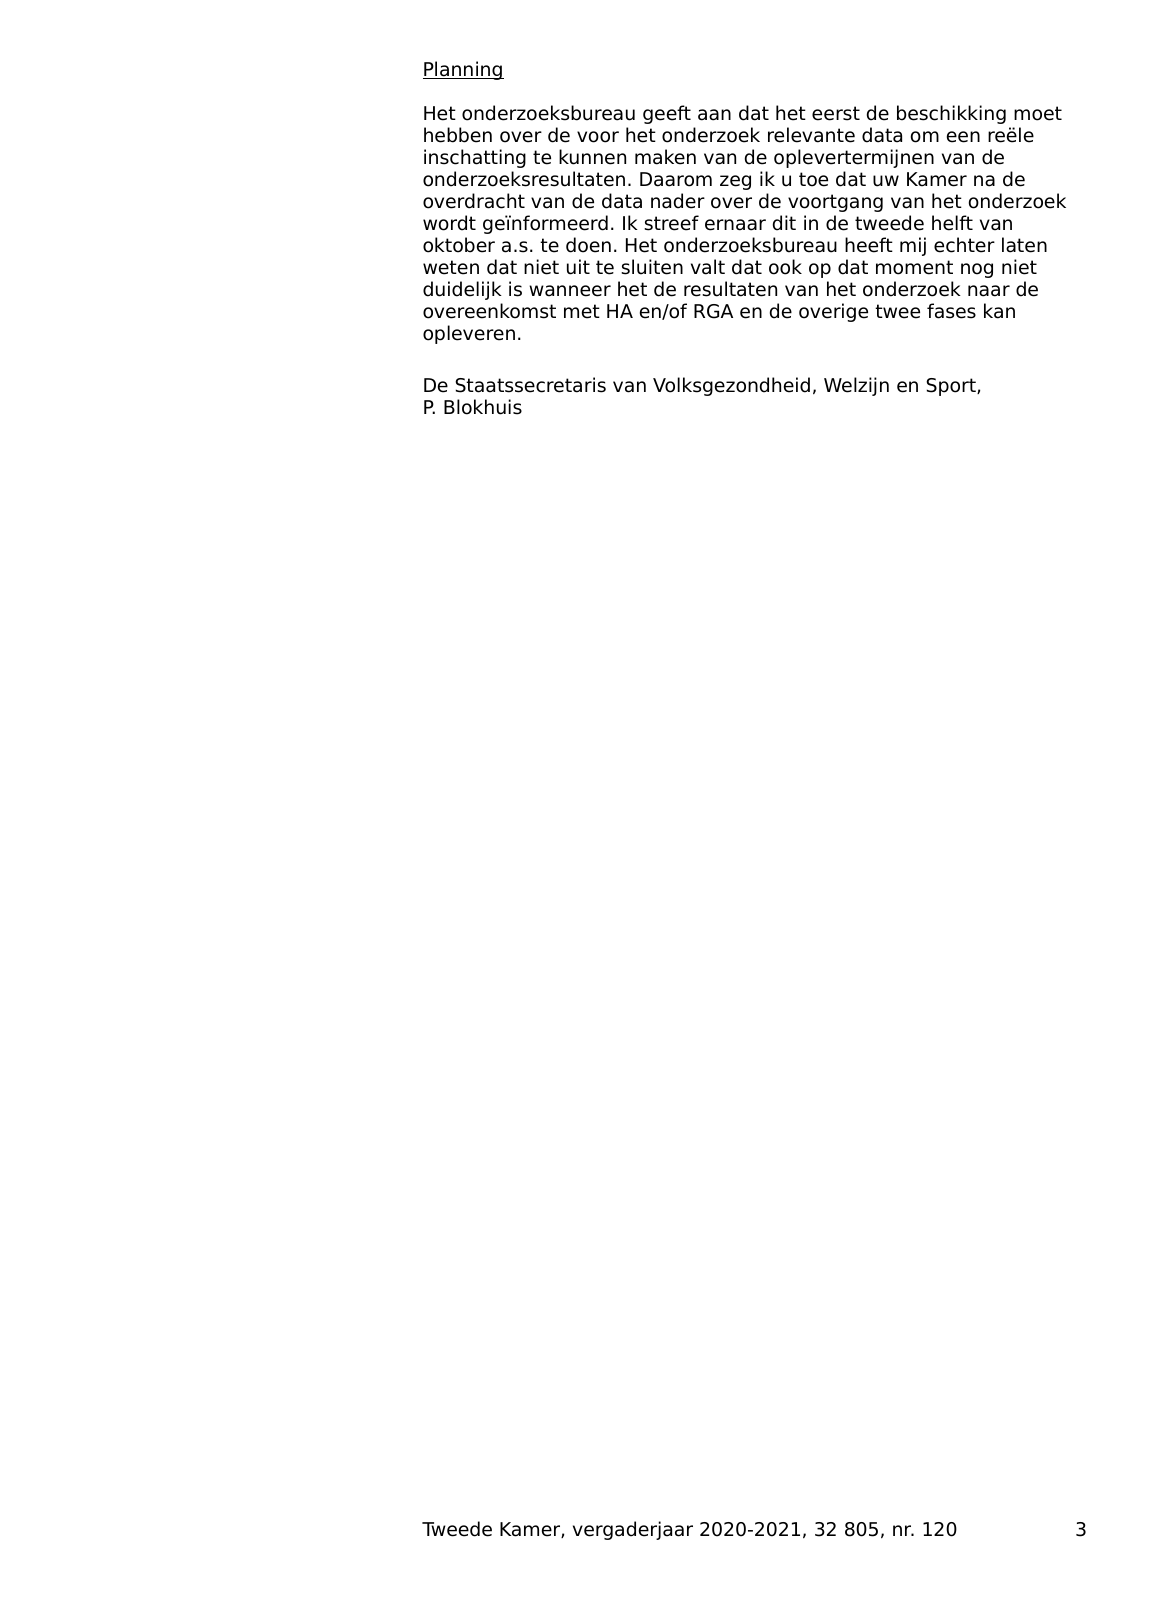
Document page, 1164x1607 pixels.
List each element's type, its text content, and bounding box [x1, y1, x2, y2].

text De Staatssecretaris van Volksgezondheid, Welzijn en Sport, P. Blokhuis [422, 375, 1087, 419]
subtitle Planning [422, 59, 1087, 81]
text Het onderzoeksbureau geeft aan dat het eerst de beschikking moet hebben over de voor het onderzoek relevante data om een reële inschatting te kunnen maken van de oplevertermijnen van de onderzoeksresultaten. Daarom zeg ik u toe dat uw Kamer na de overdracht van de data nader over de voortgang van het onderzoek wordt geïnformeerd. Ik streef ernaar dit in de tweede helft van oktober a.s. te doen. Het onderzoeksbureau heeft mij echter laten weten dat niet uit te sluiten valt dat ook op dat moment nog niet duidelijk is wanneer het de resultaten van het onderzoek naar de overeenkomst met HA en/of RGA en de overige twee fases kan opleveren. [422, 103, 1087, 345]
